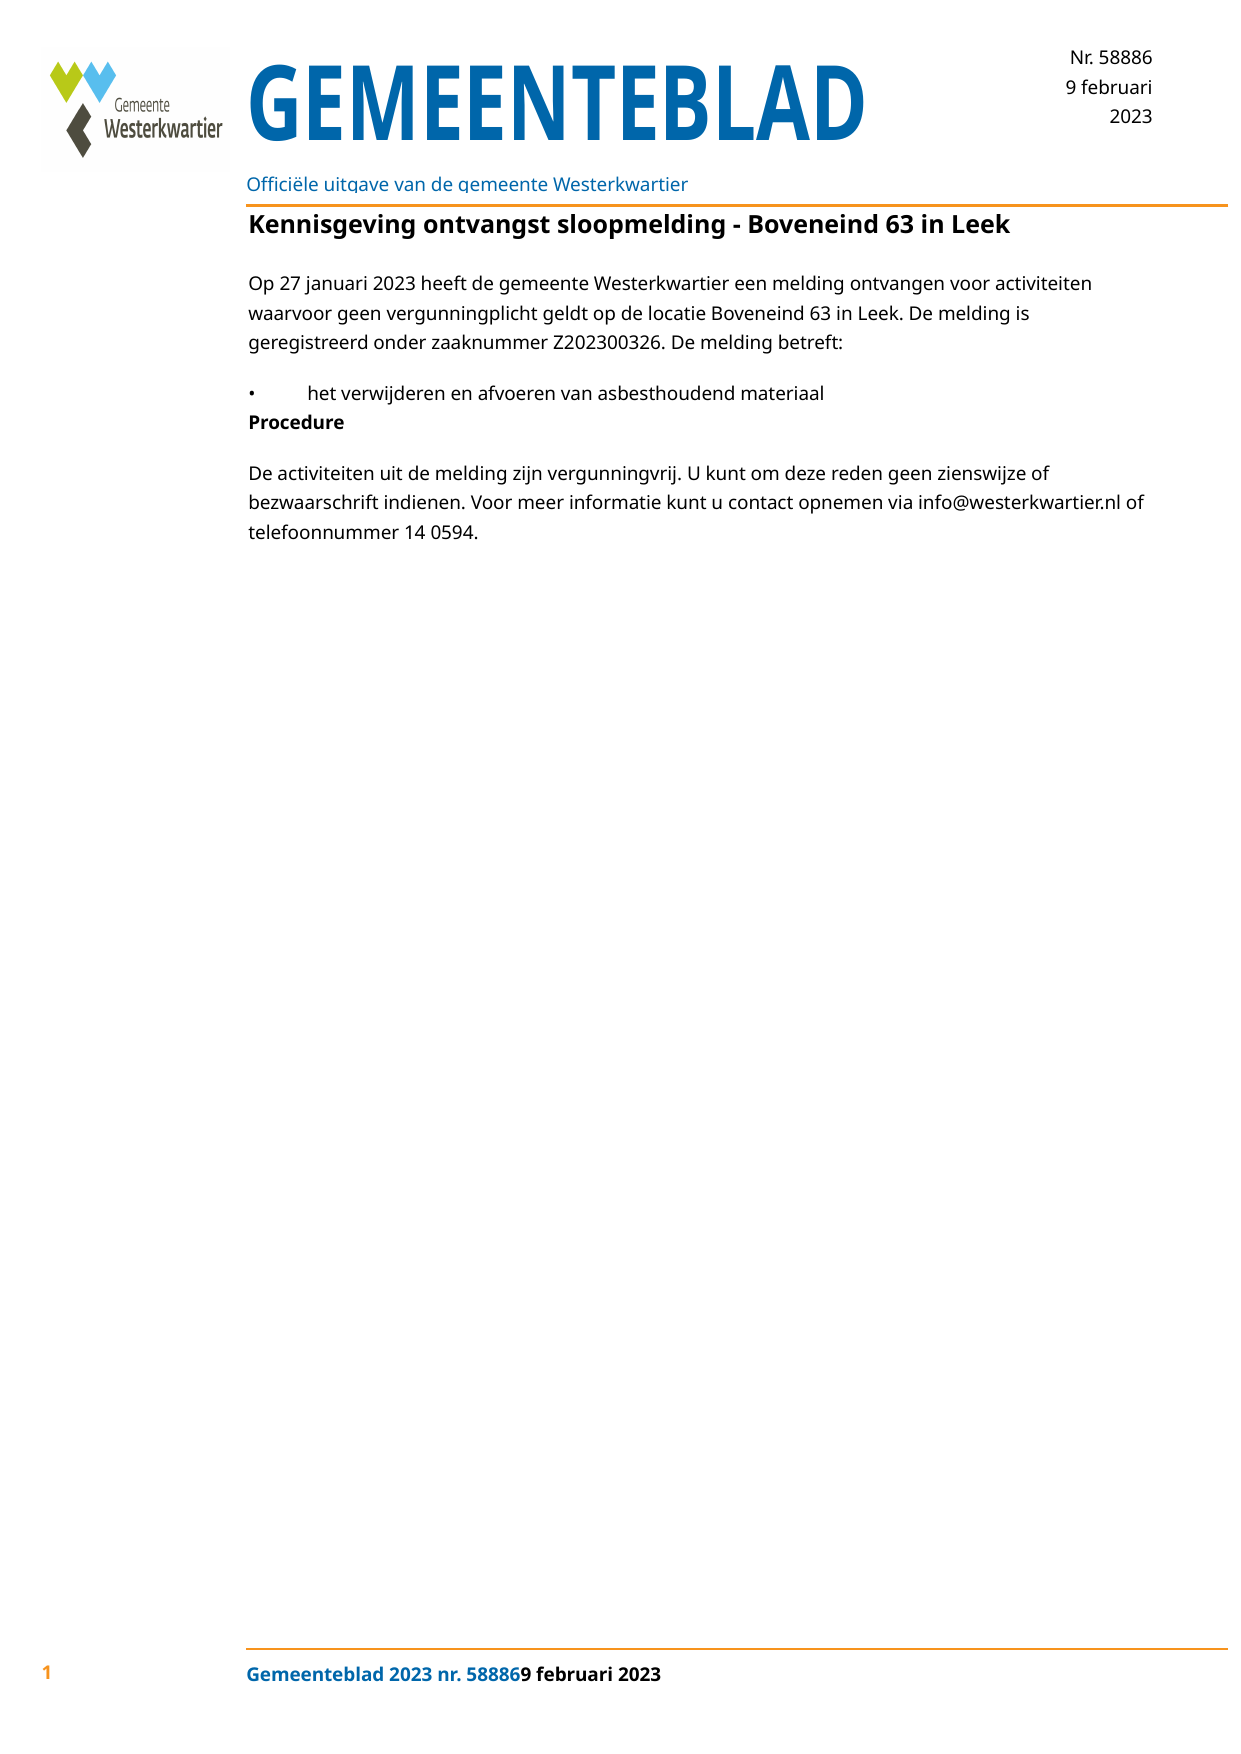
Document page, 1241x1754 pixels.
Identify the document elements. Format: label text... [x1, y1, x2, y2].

text Op 27 januari 2023 heeft de gemeente Westerkwartier een melding ontvangen voor activiteiten waarvoor geen vergunningplicht geldt op de locatie Boveneind 63 in Leek. De melding is geregistreerd onder zaaknummer Z202300326. De melding betreft: [248, 270, 1152, 355]
text Procedure [248, 409, 1152, 435]
picture [41, 47, 231, 172]
text Kennisgeving ontvangst sloopmelding - Boveneind 63 in Leek [248, 207, 1152, 241]
list het verwijderen en afvoeren van asbesthoudend materiaal [248, 380, 1152, 406]
text De activiteiten uit de melding zijn vergunningvrij. U kunt om deze reden geen zienswijze of bezwaarschrift indienen. Voor meer informatie kunt u contact opnemen via info@westerkwartier.nl of telefoonnummer 14 0594. [248, 460, 1152, 545]
